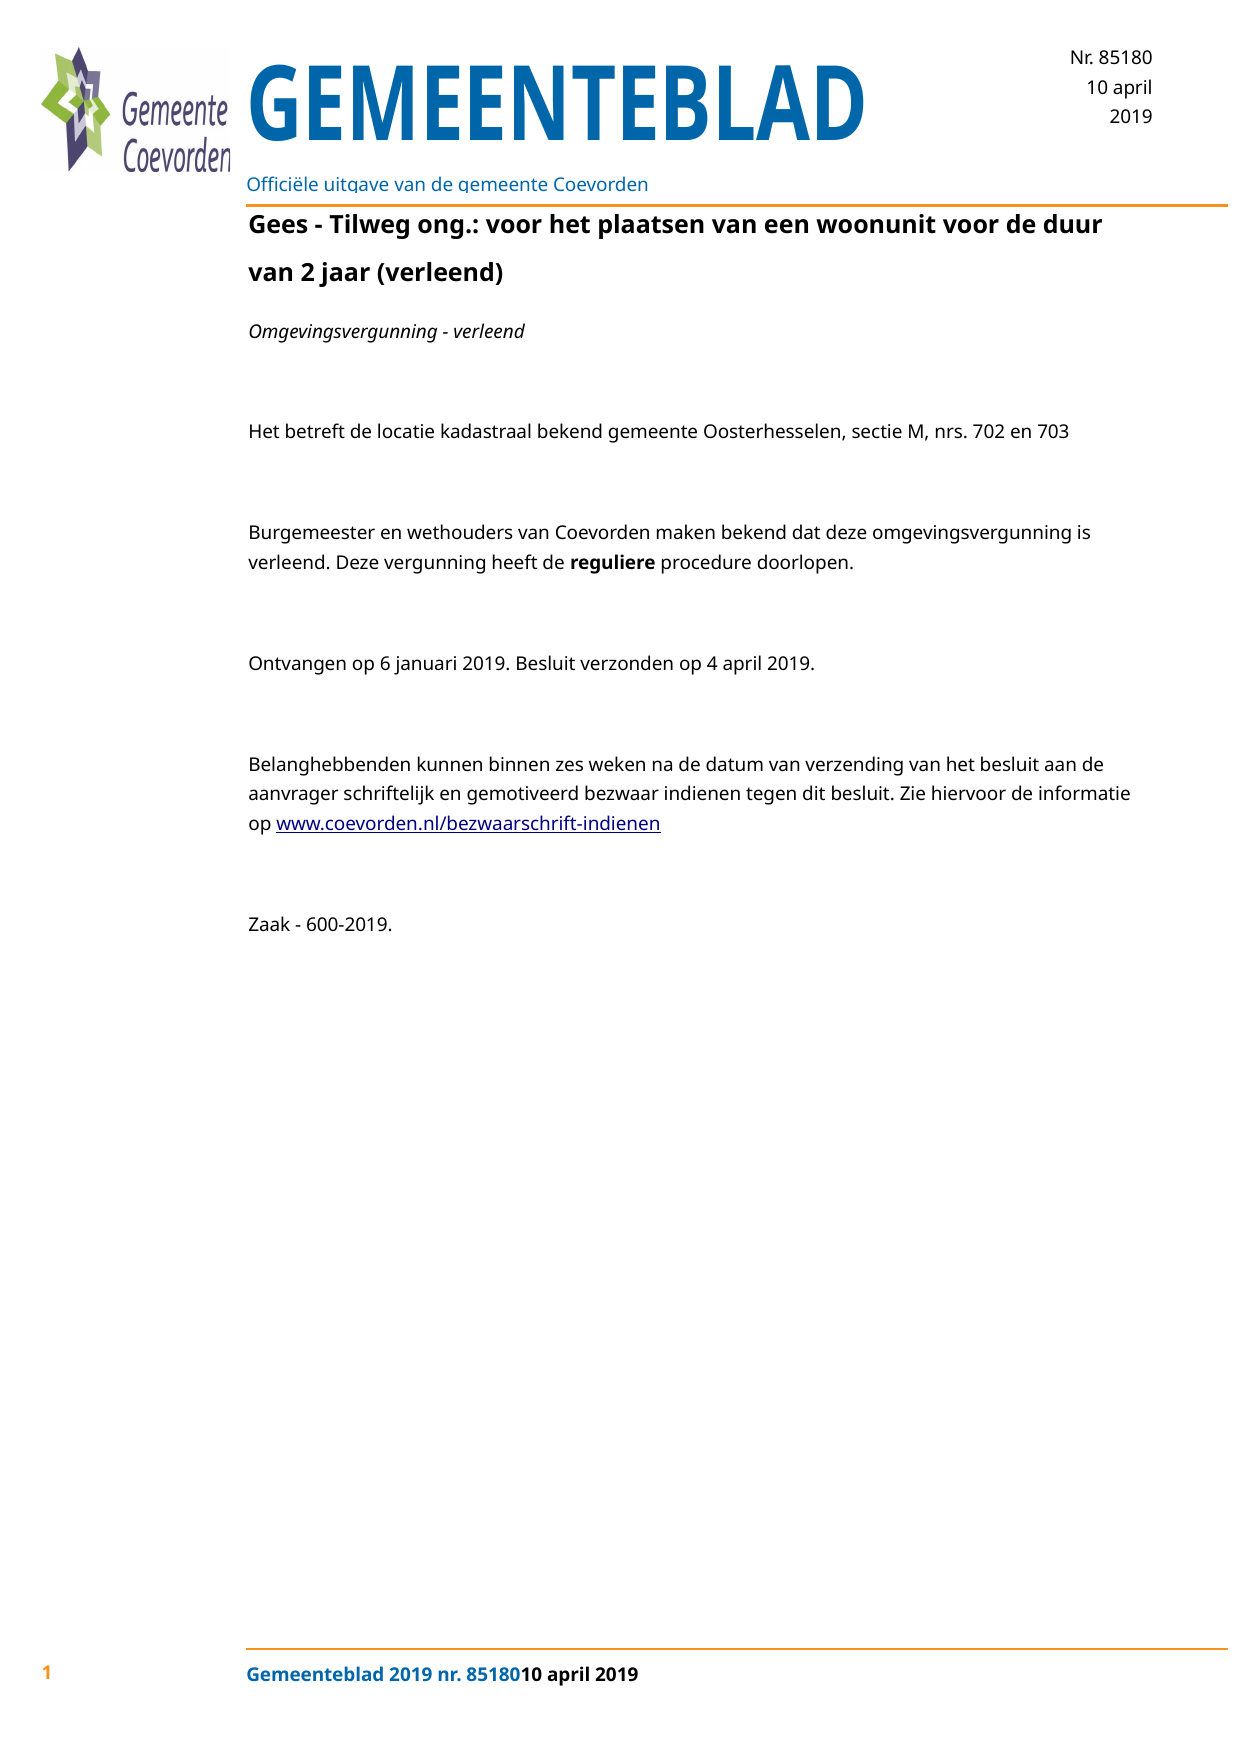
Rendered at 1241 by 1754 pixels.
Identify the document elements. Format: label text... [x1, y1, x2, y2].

text Burgemeester en wethouders van Coevorden maken bekend dat deze omgevingsvergunning is verleend. Deze vergunning heeft de reguliere procedure doorlopen. [248, 519, 1152, 575]
text Belanghebbenden kunnen binnen zes weken na de datum van verzending van het besluit aan de aanvrager schriftelijk en gemotiveerd bezwaar indienen tegen dit besluit. Zie hiervoor de informatie op www.coevorden.nl/bezwaarschrift-indienen [248, 751, 1152, 836]
text Omgevingsvergunning - verleend [248, 318, 1152, 344]
text Het betreft de locatie kadastraal bekend gemeente Oosterhesselen, sectie M, nrs. 702 en 703 [248, 419, 1152, 444]
text Ontvangen op 6 januari 2019. Besluit verzonden op 4 april 2019. [248, 650, 1152, 676]
text Zaak - 600-2019. [248, 911, 1152, 937]
text Gees - Tilweg ong.: voor het plaatsen van een woonunit voor de duur van 2 jaar (verleend) [248, 207, 1152, 288]
picture [41, 47, 231, 172]
